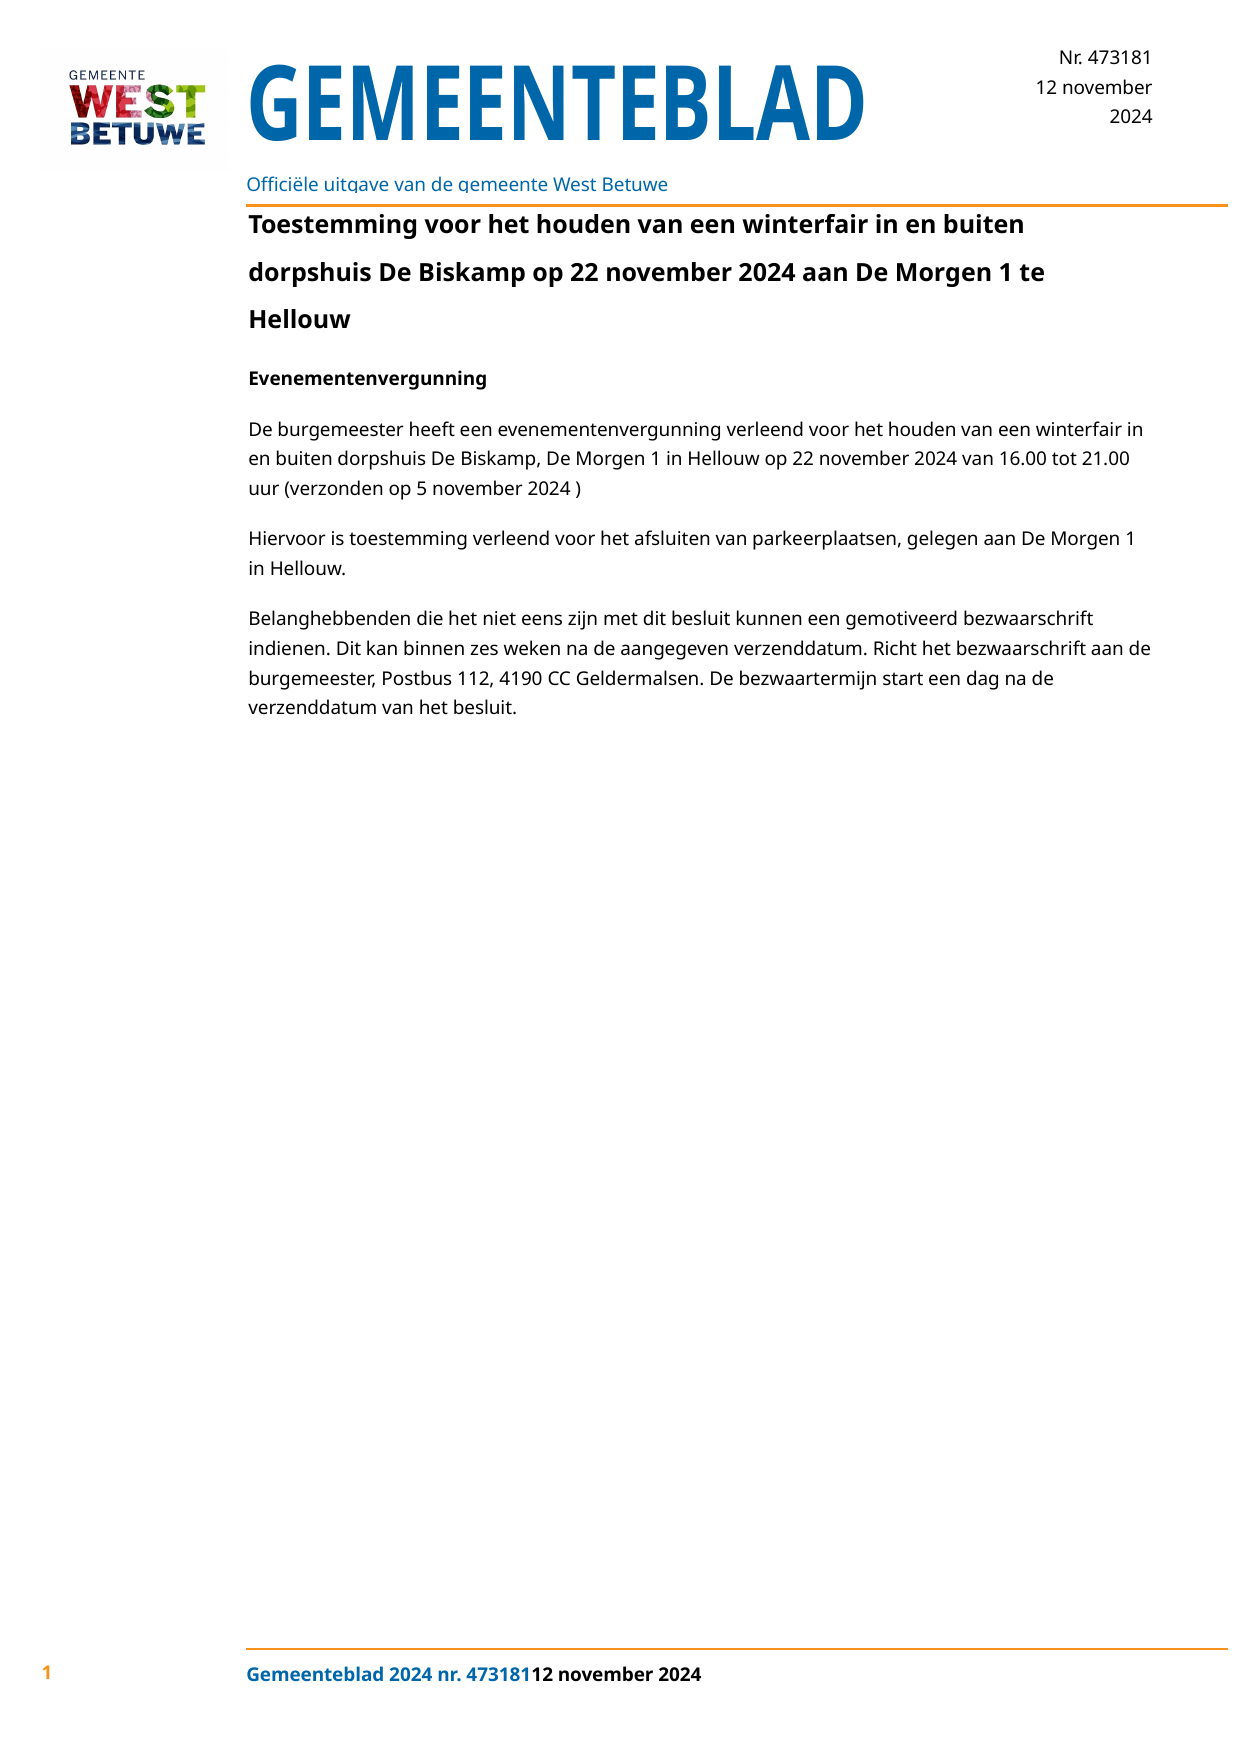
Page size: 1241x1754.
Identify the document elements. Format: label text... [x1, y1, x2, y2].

text Evenementenvergunning [248, 366, 1152, 391]
picture [41, 47, 231, 172]
text Toestemming voor het houden van een winterfair in en buiten dorpshuis De Biskamp op 22 november 2024 aan De Morgen 1 te Hellouw [248, 207, 1152, 336]
text Hiervoor is toestemming verleend voor het afsluiten van parkeerplaatsen, gelegen aan De Morgen 1 in Hellouw. [248, 526, 1152, 581]
text De burgemeester heeft een evenementenvergunning verleend voor het houden van een winterfair in en buiten dorpshuis De Biskamp, De Morgen 1 in Hellouw op 22 november 2024 van 16.00 tot 21.00 uur (verzonden op 5 november 2024 ) [248, 416, 1152, 501]
text Belanghebbenden die het niet eens zijn met dit besluit kunnen een gemotiveerd bezwaarschrift indienen. Dit kan binnen zes weken na de aangegeven verzenddatum. Richt het bezwaarschrift aan de burgemeester, Postbus 112, 4190 CC Geldermalsen. De bezwaartermijn start een dag na de verzenddatum van het besluit. [248, 606, 1152, 720]
